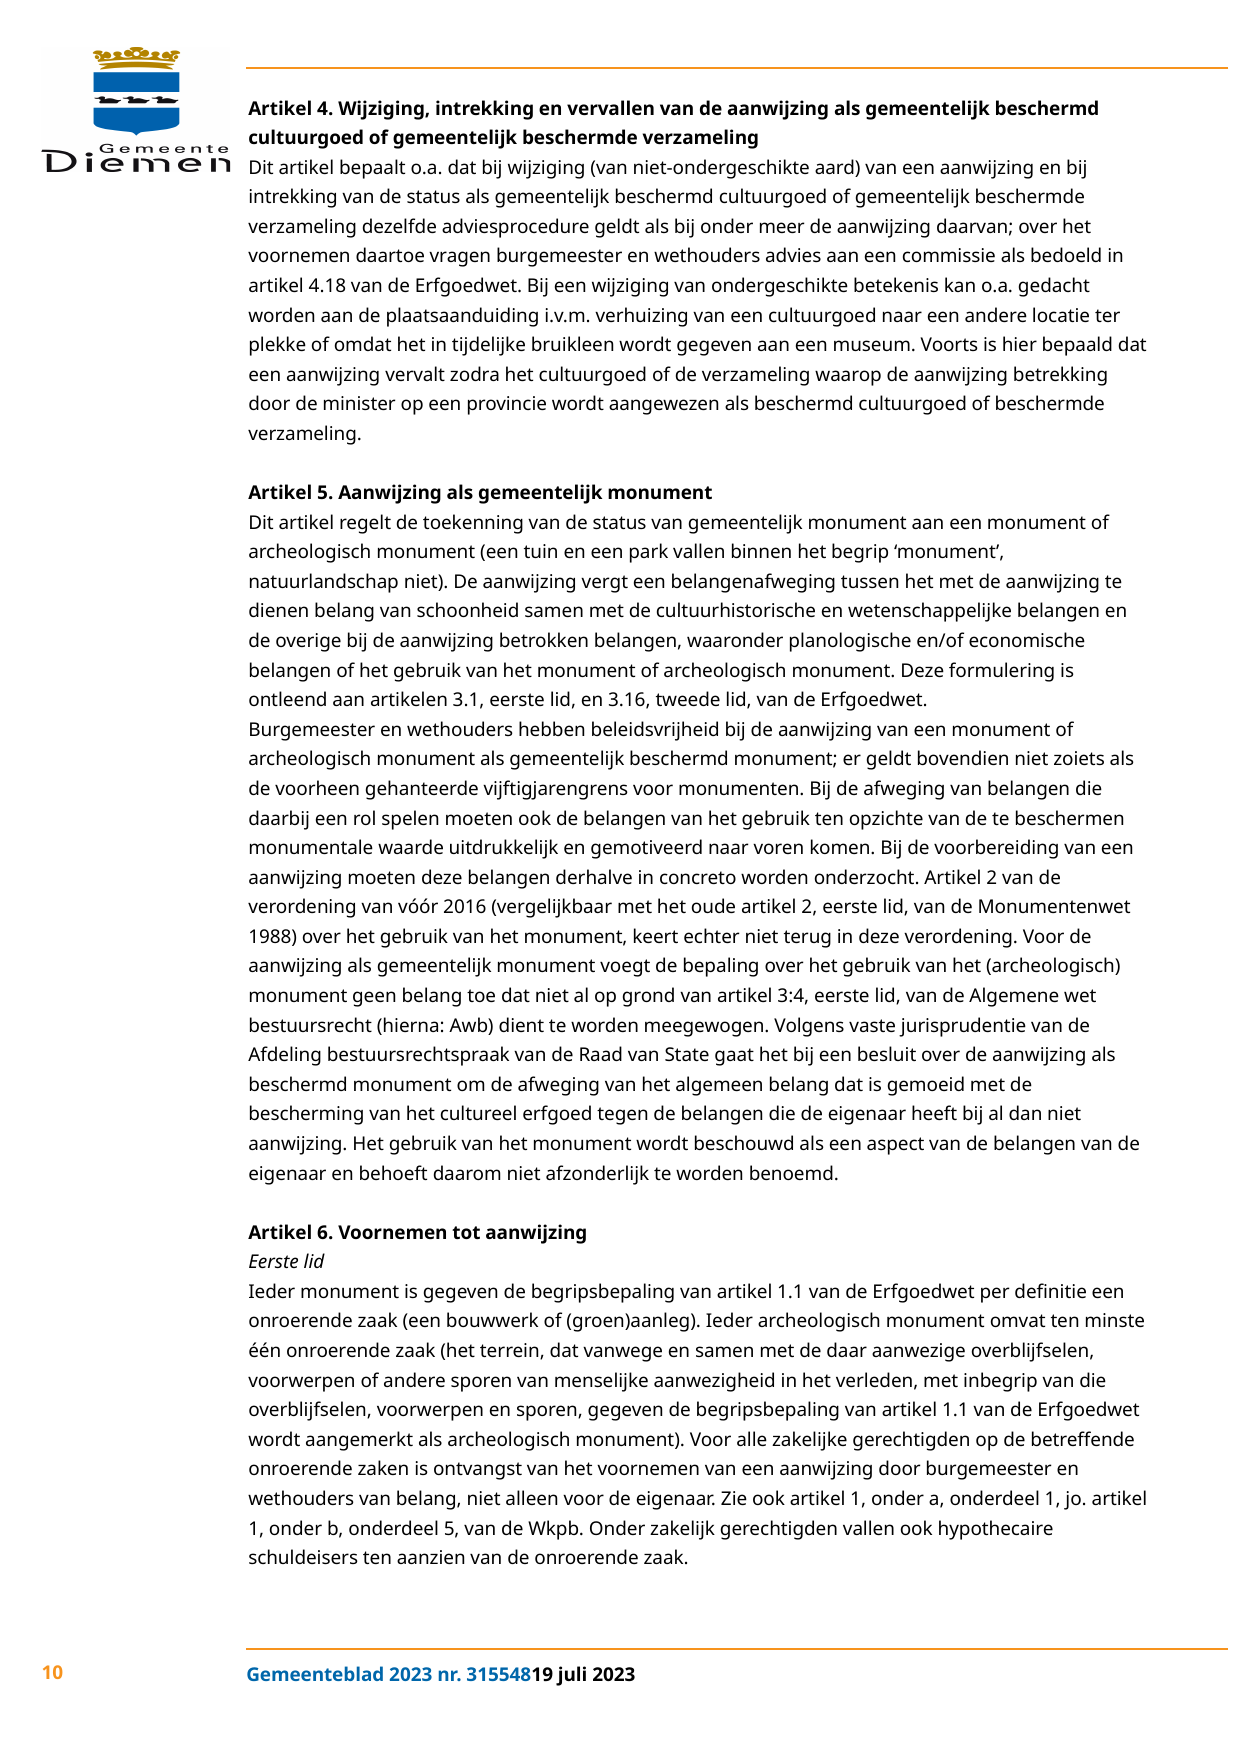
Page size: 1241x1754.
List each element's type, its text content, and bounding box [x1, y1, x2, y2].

text Burgemeester en wethouders hebben beleidsvrijheid bij de aanwijzing van een monument of archeologisch monument als gemeentelijk beschermd monument; er geldt bovendien niet zoiets als de voorheen gehanteerde vijftigjarengrens voor monumenten. Bij de afweging van belangen die daarbij een rol spelen moeten ook de belangen van het gebruik ten opzichte van de te beschermen monumentale waarde uitdrukkelijk en gemotiveerd naar voren komen. Bij de voorbereiding van een aanwijzing moeten deze belangen derhalve in concreto worden onderzocht. Artikel 2 van de verordening van vóór 2016 (vergelijkbaar met het oude artikel 2, eerste lid, van de Monumentenwet 1988) over het gebruik van het monument, keert echter niet terug in deze verordening. Voor de aanwijzing als gemeentelijk monument voegt de bepaling over het gebruik van het (archeologisch) monument geen belang toe dat niet al op grond van artikel 3:4, eerste lid, van de Algemene wet bestuursrecht (hierna: Awb) dient te worden meegewogen. Volgens vaste jurisprudentie van de Afdeling bestuursrechtspraak van de Raad van State gaat het bij een besluit over de aanwijzing als beschermd monument om de afweging van het algemeen belang dat is gemoeid met de bescherming van het cultureel erfgoed tegen de belangen die de eigenaar heeft bij al dan niet aanwijzing. Het gebruik van het monument wordt beschouwd als een aspect van de belangen van de eigenaar en behoeft daarom niet afzonderlijk te worden benoemd. [248, 716, 1152, 1186]
text Dit artikel regelt de toekenning van de status van gemeentelijk monument aan een monument of archeologisch monument (een tuin en een park vallen binnen het begrip ‘monument’, natuurlandschap niet). De aanwijzing vergt een belangenafweging tussen het met de aanwijzing te dienen belang van schoonheid samen met de cultuurhistorische en wetenschappelijke belangen en de overige bij de aanwijzing betrokken belangen, waaronder planologische en/of economische belangen of het gebruik van het monument of archeologisch monument. Deze formulering is ontleend aan artikelen 3.1, eerste lid, en 3.16, tweede lid, van de Erfgoedwet. [248, 509, 1152, 712]
text Artikel 6. Voornemen tot aanwijzing [248, 1219, 1152, 1245]
picture [41, 47, 231, 172]
text Dit artikel bepaalt o.a. dat bij wijziging (van niet-ondergeschikte aard) van een aanwijzing en bij intrekking van de status als gemeentelijk beschermd cultuurgoed of gemeentelijk beschermde verzameling dezelfde adviesprocedure geldt als bij onder meer de aanwijzing daarvan; over het voornemen daartoe vragen burgemeester en wethouders advies aan een commissie als bedoeld in artikel 4.18 van de Erfgoedwet. Bij een wijziging van ondergeschikte betekenis kan o.a. gedacht worden aan de plaatsaanduiding i.v.m. verhuizing van een cultuurgoed naar een andere locatie ter plekke of omdat het in tijdelijke bruikleen wordt gegeven aan een museum. Voorts is hier bepaald dat een aanwijzing vervalt zodra het cultuurgoed of de verzameling waarop de aanwijzing betrekking door de minister op een provincie wordt aangewezen als beschermd cultuurgoed of beschermde verzameling. [248, 154, 1152, 446]
text Ieder monument is gegeven de begripsbepaling van artikel 1.1 van de Erfgoedwet per definitie een onroerende zaak (een bouwwerk of (groen)aanleg). Ieder archeologisch monument omvat ten minste één onroerende zaak (het terrein, dat vanwege en samen met de daar aanwezige overblijfselen, voorwerpen of andere sporen van menselijke aanwezigheid in het verleden, met inbegrip van die overblijfselen, voorwerpen en sporen, gegeven de begripsbepaling van artikel 1.1 van de Erfgoedwet wordt aangemerkt als archeologisch monument). Voor alle zakelijke gerechtigden op de betreffende onroerende zaken is ontvangst van het voornemen van een aanwijzing door burgemeester en wethouders van belang, niet alleen voor de eigenaar. Zie ook artikel 1, onder a, onderdeel 1, jo. artikel 1, onder b, onderdeel 5, van de Wkpb. Onder zakelijk gerechtigden vallen ook hypothecaire schuldeisers ten aanzien van de onroerende zaak. [248, 1278, 1152, 1570]
text Artikel 4. Wijziging, intrekking en vervallen van de aanwijzing als gemeentelijk beschermd cultuurgoed of gemeentelijk beschermde verzameling [248, 95, 1152, 150]
text Eerste lid [248, 1248, 1152, 1274]
text Artikel 5. Aanwijzing als gemeentelijk monument [248, 479, 1152, 505]
